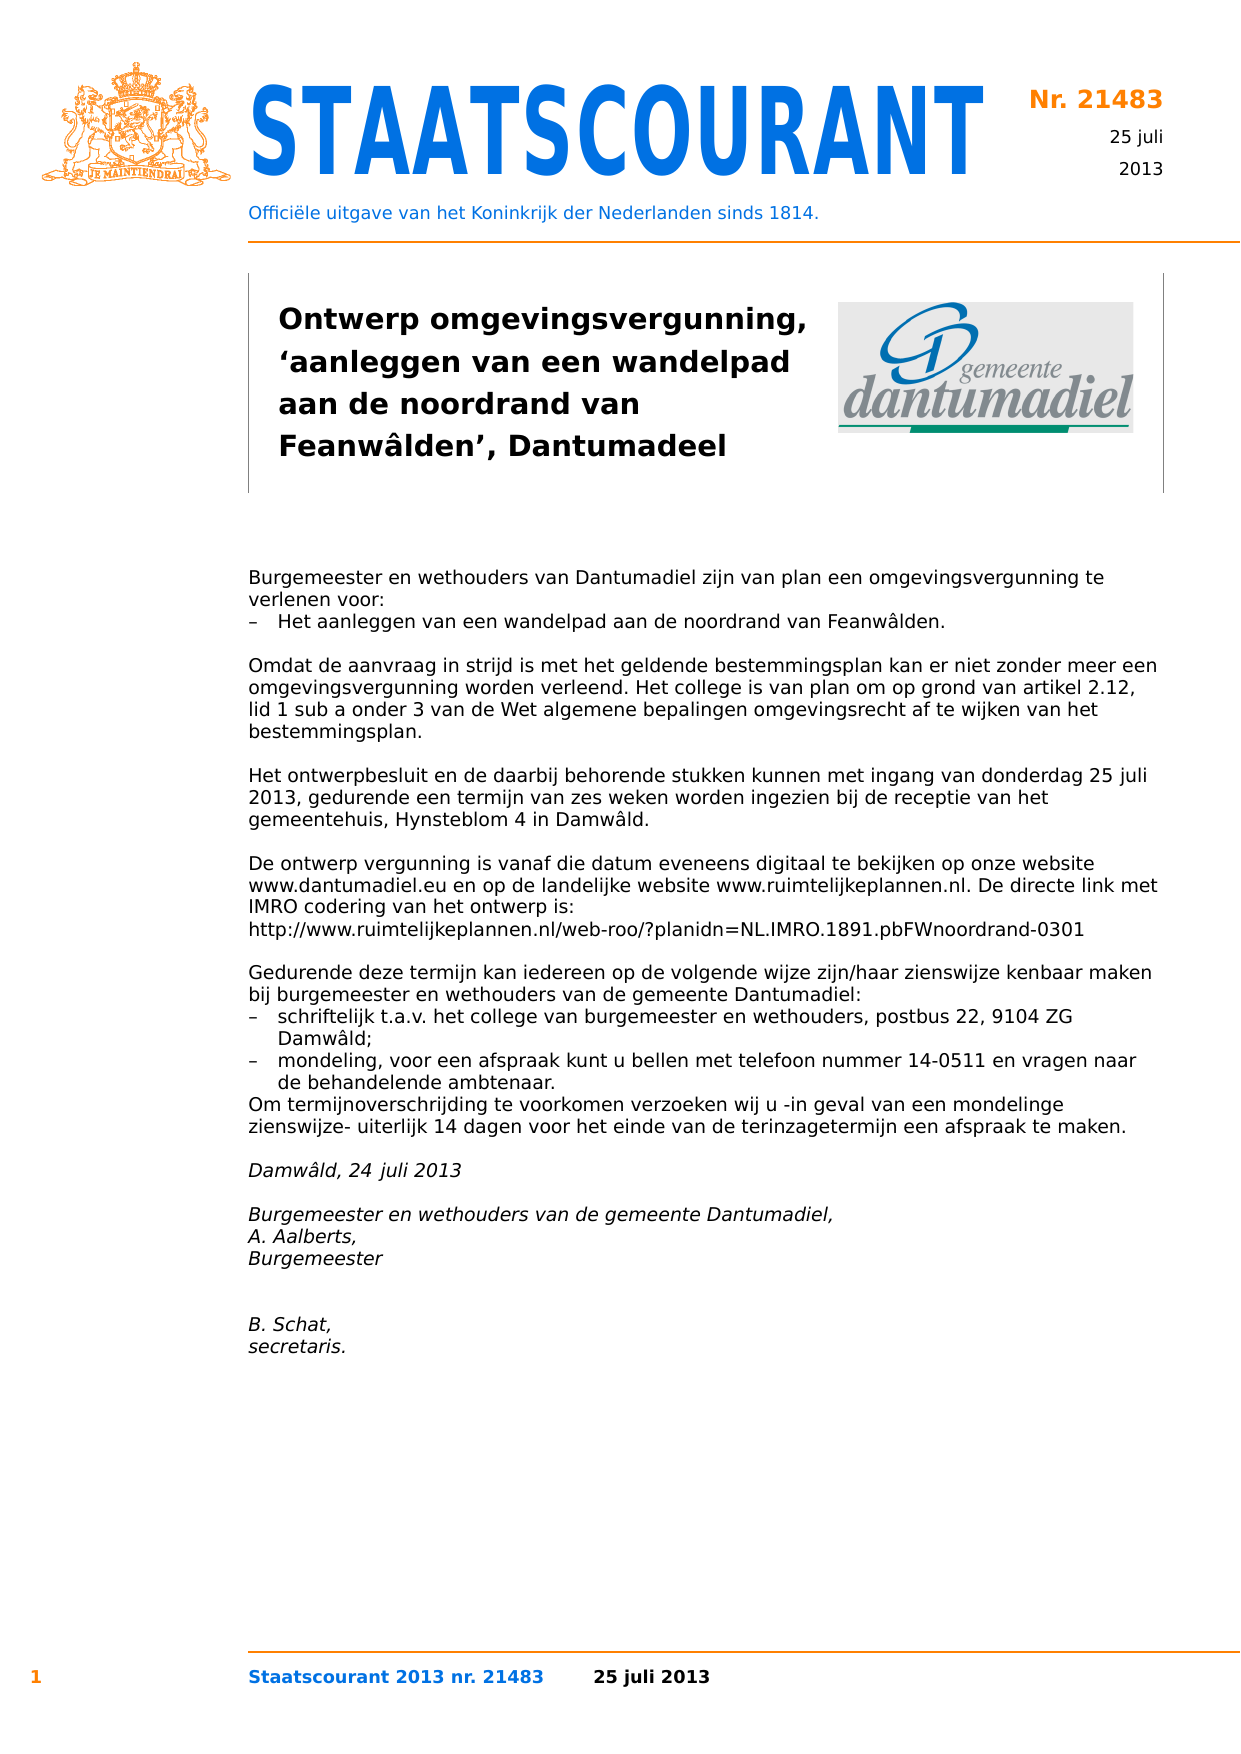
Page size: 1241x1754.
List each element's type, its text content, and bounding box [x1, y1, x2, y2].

text Damwâld, 24 juli 2013 [248, 1160, 1163, 1182]
table_header Nr. 21483 [998, 62, 1240, 121]
text – mondeling, voor een afspraak kunt u bellen met telefoon nummer 14-0511 en vragen naar de behandelende ambtenaar. [248, 1050, 1163, 1094]
picture [838, 302, 1134, 433]
table_cell 25 juli [998, 121, 1240, 153]
text Het ontwerpbesluit en de daarbij behorende stukken kunnen met ingang van donderdag 25 juli 2013, gedurende een termijn van zes weken worden ingezien bij de receptie van het gemeentehuis, Hynsteblom 4 in Damwâld. [248, 765, 1163, 831]
table_header STAATSCOURANT [248, 62, 998, 203]
subtitle Ontwerp omgevingsvergunning, ‘aanleggen van een wandelpad aan de noordrand van Feanwâlden’, Dantumadeel [249, 273, 1163, 493]
table_cell Officiële uitgave van het Koninkrijk der Nederlanden sinds 1814. [248, 203, 1240, 241]
text Om termijnoverschrijding te voorkomen verzoeken wij u -in geval van een mondelinge zienswijze- uiterlijk 14 dagen voor het einde van de terinzagetermijn een afspraak te maken. [248, 1094, 1163, 1138]
text – Het aanleggen van een wandelpad aan de noordrand van Feanwâlden. [248, 611, 1163, 633]
text Burgemeester en wethouders van de gemeente Dantumadiel, A. Aalberts, Burgemeester [248, 1204, 1163, 1270]
text Burgemeester en wethouders van Dantumadiel zijn van plan een omgevingsvergunning te verlenen voor: [248, 567, 1163, 611]
table_cell 2013 [998, 153, 1240, 203]
table_header [25, 62, 248, 241]
text – schriftelijk t.a.v. het college van burgemeester en wethouders, postbus 22, 9104 ZG Damwâld; [248, 1006, 1163, 1050]
picture [41, 62, 231, 186]
text Gedurende deze termijn kan iedereen op de volgende wijze zijn/haar zienswijze kenbaar maken bij burgemeester en wethouders van de gemeente Dantumadiel: [248, 962, 1163, 1006]
text http://www.ruimtelijkeplannen.nl/web-roo/?planidn=NL.IMRO.1891.pbFWnoordrand-0301 [248, 918, 1163, 940]
text B. Schat, secretaris. [248, 1292, 1163, 1358]
text Omdat de aanvraag in strijd is met het geldende bestemmingsplan kan er niet zonder meer een omgevingsvergunning worden verleend. Het college is van plan om op grond van artikel 2.12, lid 1 sub a onder 3 van de Wet algemene bepalingen omgevingsrecht af te wijken van het bestemmingsplan. [248, 655, 1163, 743]
text De ontwerp vergunning is vanaf die datum eveneens digitaal te bekijken op onze website www.dantumadiel.eu en op de landelijke website www.ruimtelijkeplannen.nl. De directe link met IMRO codering van het ontwerp is: [248, 852, 1163, 918]
